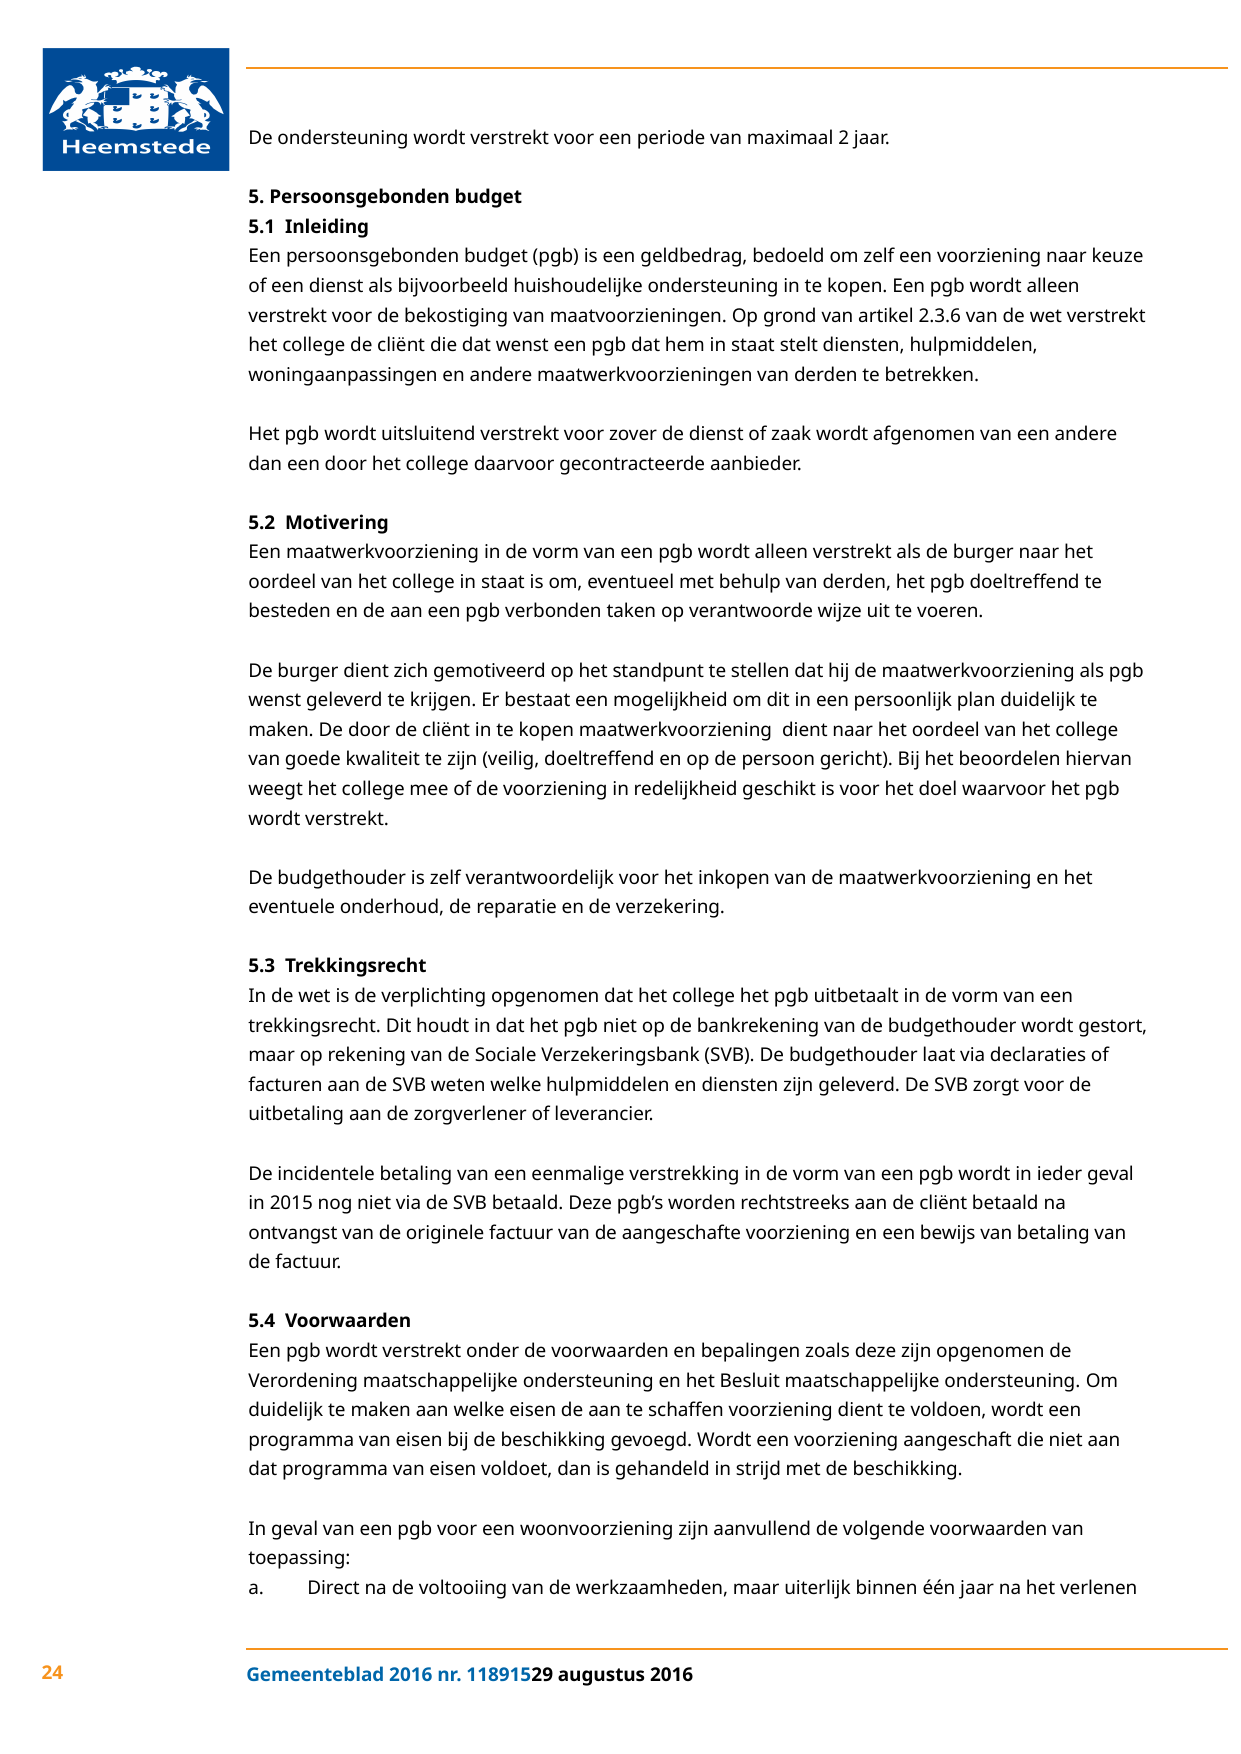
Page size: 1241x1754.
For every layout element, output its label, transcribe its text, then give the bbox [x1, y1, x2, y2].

text 5.3 Trekkingsrecht [248, 953, 1152, 978]
text 5.2 Motivering [248, 509, 1152, 535]
text Een maatwerkvoorziening in de vorm van een pgb wordt alleen verstrekt als de burger naar het oordeel van het college in staat is om, eventueel met behulp van derden, het pgb doeltreffend te besteden en de aan een pgb verbonden taken op verantwoorde wijze uit te voeren. [248, 538, 1152, 623]
text Het pgb wordt uitsluitend verstrekt voor zover de dienst of zaak wordt afgenomen van een andere dan een door het college daarvoor gecontracteerde aanbieder. [248, 420, 1152, 476]
text Een persoonsgebonden budget (pgb) is een geldbedrag, bedoeld om zelf een voorziening naar keuze of een dienst als bijvoorbeeld huishoudelijke ondersteuning in te kopen. Een pgb wordt alleen verstrekt voor de bekostiging van maatvoorzieningen. Op grond van artikel 2.3.6 van de wet verstrekt het college de cliënt die dat wenst een pgb dat hem in staat stelt diensten, hulpmiddelen, woningaanpassingen en andere maatwerkvoorzieningen van derden te betrekken. [248, 243, 1152, 387]
text 5.1 Inleiding [248, 213, 1152, 239]
text 5.4 Voorwaarden [248, 1308, 1152, 1333]
text De ondersteuning wordt verstrekt voor een periode van maximaal 2 jaar. [248, 124, 1152, 150]
text Een pgb wordt verstrekt onder de voorwaarden en bepalingen zoals deze zijn opgenomen de Verordening maatschappelijke ondersteuning en het Besluit maatschappelijke ondersteuning. Om duidelijk te maken aan welke eisen de aan te schaffen voorziening dient te voldoen, wordt een programma van eisen bij de beschikking gevoegd. Wordt een voorziening aangeschaft die niet aan dat programma van eisen voldoet, dan is gehandeld in strijd met de beschikking. [248, 1337, 1152, 1481]
list Direct na de voltooiing van de werkzaamheden, maar uiterlijk binnen één jaar na het verlenen [248, 1574, 1152, 1600]
text De burger dient zich gemotiveerd op het standpunt te stellen dat hij de maatwerkvoorziening als pgb wenst geleverd te krijgen. Er bestaat een mogelijkheid om dit in een persoonlijk plan duidelijk te maken. De door de cliënt in te kopen maatwerkvoorziening dient naar het oordeel van het college van goede kwaliteit te zijn (veilig, doeltreffend en op de persoon gericht). Bij het beoordelen hiervan weegt het college mee of de voorziening in redelijkheid geschikt is voor het doel waarvoor het pgb wordt verstrekt. [248, 657, 1152, 831]
text De incidentele betaling van een eenmalige verstrekking in de vorm van een pgb wordt in ieder geval in 2015 nog niet via de SVB betaald. Deze pgb’s worden rechtstreeks aan de cliënt betaald na ontvangst van de originele factuur van de aangeschafte voorziening en een bewijs van betaling van de factuur. [248, 1160, 1152, 1274]
text In geval van een pgb voor een woonvoorziening zijn aanvullend de volgende voorwaarden van toepassing: [248, 1515, 1152, 1570]
text 5. Persoonsgebonden budget [248, 183, 1152, 209]
text In de wet is de verplichting opgenomen dat het college het pgb uitbetaalt in de vorm van een trekkingsrecht. Dit houdt in dat het pgb niet op de bankrekening van de budgethouder wordt gestort, maar op rekening van de Sociale Verzekeringsbank (SVB). De budgethouder laat via declaraties of facturen aan de SVB weten welke hulpmiddelen en diensten zijn geleverd. De SVB zorgt voor de uitbetaling aan de zorgverlener of leverancier. [248, 982, 1152, 1126]
picture [41, 47, 231, 172]
text De budgethouder is zelf verantwoordelijk voor het inkopen van de maatwerkvoorziening en het eventuele onderhoud, de reparatie en de verzekering. [248, 864, 1152, 919]
